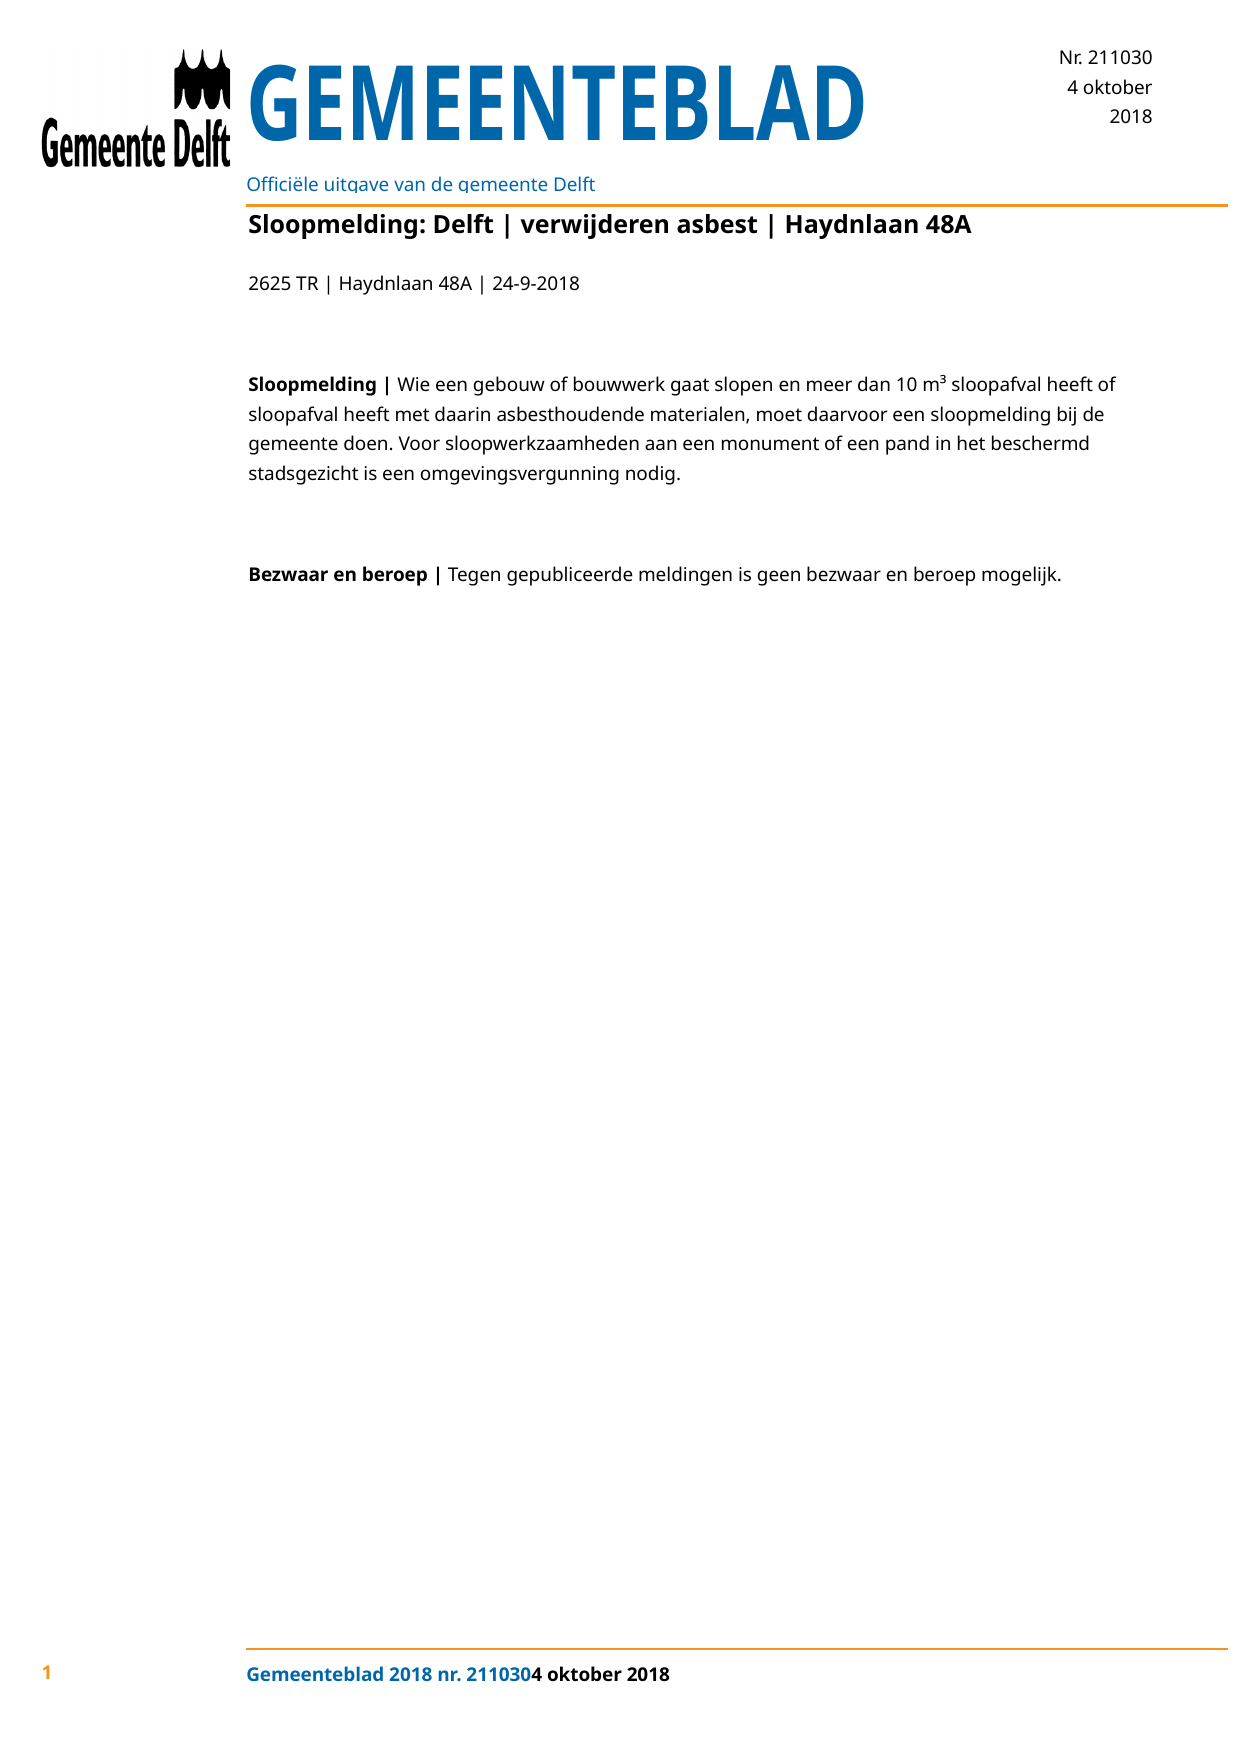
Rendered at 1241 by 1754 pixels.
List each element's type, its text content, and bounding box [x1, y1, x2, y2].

text Sloopmelding: Delft | verwijderen asbest | Haydnlaan 48A [248, 207, 1152, 241]
text Sloopmelding | Wie een gebouw of bouwwerk gaat slopen en meer dan 10 m³ sloopafval heeft of sloopafval heeft met daarin asbesthoudende materialen, moet daarvoor een sloopmelding bij de gemeente doen. Voor sloopwerkzaamheden aan een monument of een pand in het beschermd stadsgezicht is een omgevingsvergunning nodig. [248, 371, 1152, 486]
text Bezwaar en beroep | Tegen gepubliceerde meldingen is geen bezwaar en beroep mogelijk. [248, 561, 1152, 586]
picture [41, 47, 231, 172]
text 2625 TR | Haydnlaan 48A | 24-9-2018 [248, 270, 1152, 296]
